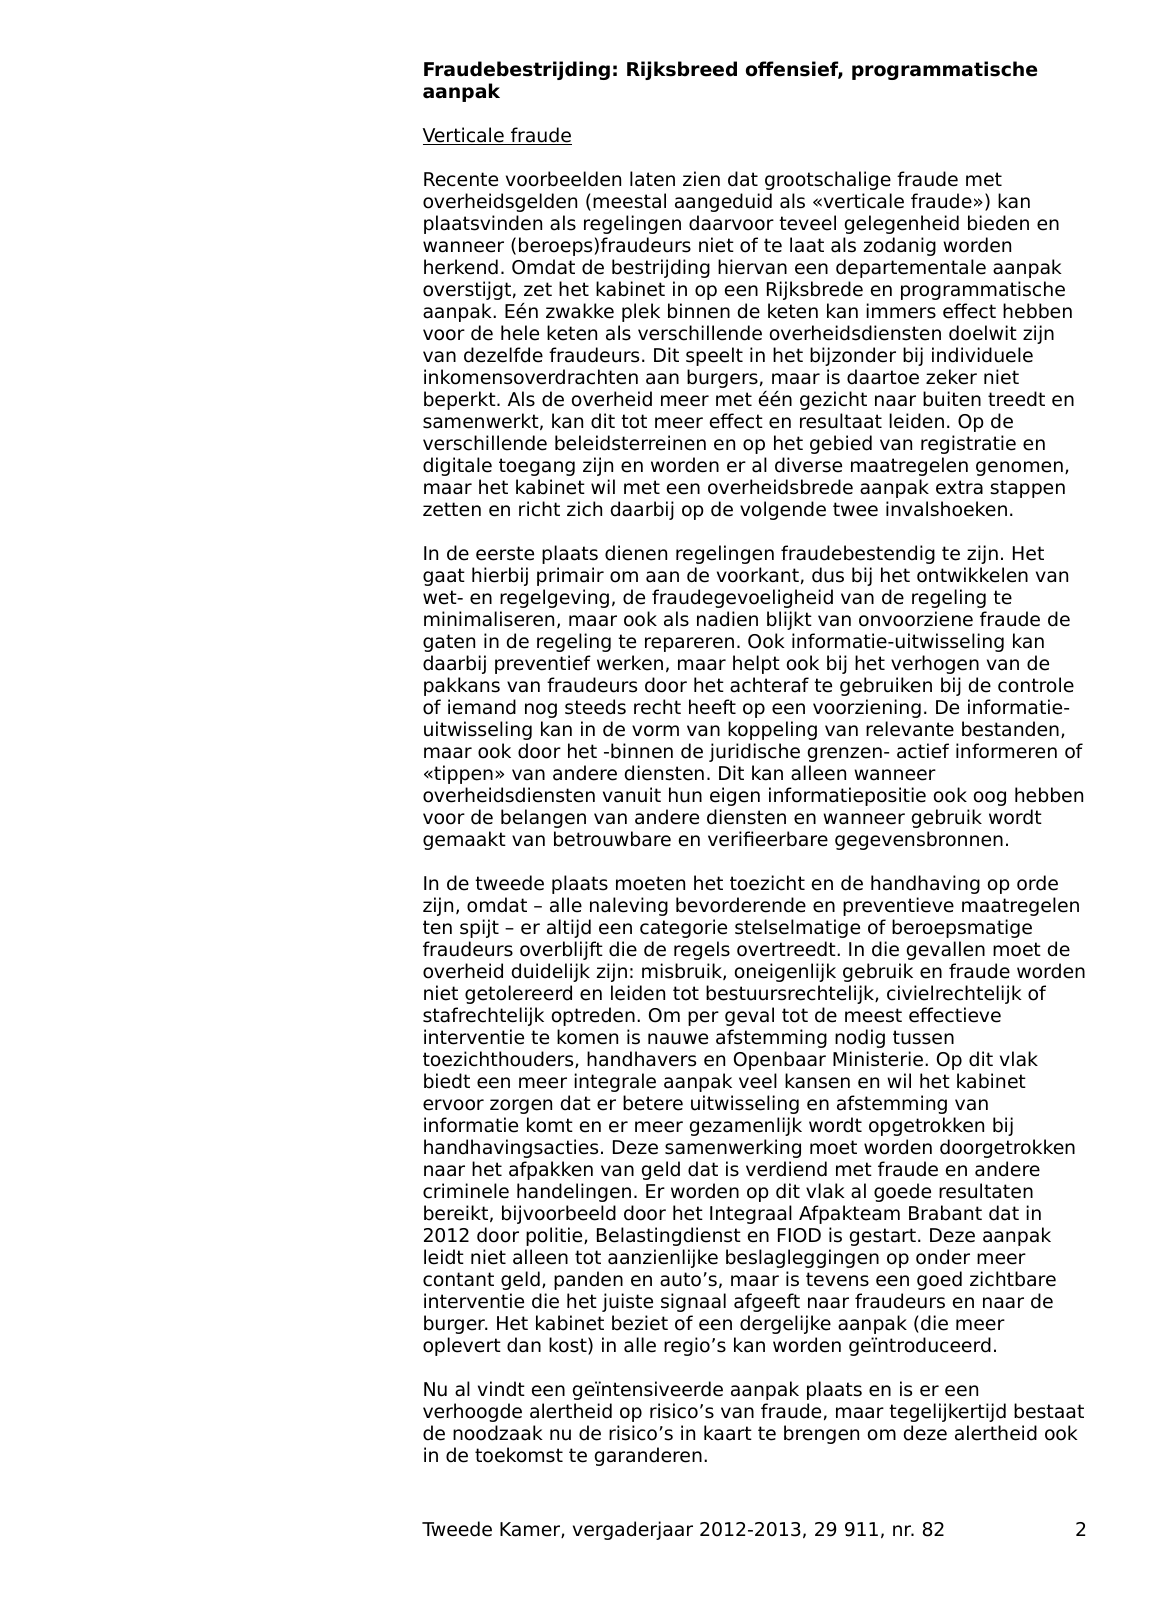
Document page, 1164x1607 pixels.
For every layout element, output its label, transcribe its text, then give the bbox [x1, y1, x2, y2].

subtitle Fraudebestrijding: Rijksbreed offensief, programmatische aanpak [422, 59, 1087, 103]
text In de tweede plaats moeten het toezicht en de handhaving op orde zijn, omdat – alle naleving bevorderende en preventieve maatregelen ten spijt – er altijd een categorie stelselmatige of beroepsmatige fraudeurs overblijft die de regels overtreedt. In die gevallen moet de overheid duidelijk zijn: misbruik, oneigenlijk gebruik en fraude worden niet getolereerd en leiden tot bestuursrechtelijk, civielrechtelijk of stafrechtelijk optreden. Om per geval tot de meest effectieve interventie te komen is nauwe afstemming nodig tussen toezichthouders, handhavers en Openbaar Ministerie. Op dit vlak biedt een meer integrale aanpak veel kansen en wil het kabinet ervoor zorgen dat er betere uitwisseling en afstemming van informatie komt en er meer gezamenlijk wordt opgetrokken bij handhavingsacties. Deze samenwerking moet worden doorgetrokken naar het afpakken van geld dat is verdiend met fraude en andere criminele handelingen. Er worden op dit vlak al goede resultaten bereikt, bijvoorbeeld door het Integraal Afpakteam Brabant dat in 2012 door politie, Belastingdienst en FIOD is gestart. Deze aanpak leidt niet alleen tot aanzienlijke beslagleggingen op onder meer contant geld, panden en auto’s, maar is tevens een goed zichtbare interventie die het juiste signaal afgeeft naar fraudeurs en naar de burger. Het kabinet beziet of een dergelijke aanpak (die meer oplevert dan kost) in alle regio’s kan worden geïntroduceerd. [422, 873, 1087, 1357]
text Nu al vindt een geïntensiveerde aanpak plaats en is er een verhoogde alertheid op risico’s van fraude, maar tegelijkertijd bestaat de noodzaak nu de risico’s in kaart te brengen om deze alertheid ook in de toekomst te garanderen. [422, 1379, 1087, 1467]
text In de eerste plaats dienen regelingen fraudebestendig te zijn. Het gaat hierbij primair om aan de voorkant, dus bij het ontwikkelen van wet- en regelgeving, de fraudegevoeligheid van de regeling te minimaliseren, maar ook als nadien blijkt van onvoorziene fraude de gaten in de regeling te repareren. Ook informatie-uitwisseling kan daarbij preventief werken, maar helpt ook bij het verhogen van de pakkans van fraudeurs door het achteraf te gebruiken bij de controle of iemand nog steeds recht heeft op een voorziening. De informatie-uitwisseling kan in de vorm van koppeling van relevante bestanden, maar ook door het -binnen de juridische grenzen- actief informeren of «tippen» van andere diensten. Dit kan alleen wanneer overheidsdiensten vanuit hun eigen informatiepositie ook oog hebben voor de belangen van andere diensten en wanneer gebruik wordt gemaakt van betrouwbare en verifieerbare gegevensbronnen. [422, 543, 1087, 851]
text Recente voorbeelden laten zien dat grootschalige fraude met overheidsgelden (meestal aangeduid als «verticale fraude») kan plaatsvinden als regelingen daarvoor teveel gelegenheid bieden en wanneer (beroeps)fraudeurs niet of te laat als zodanig worden herkend. Omdat de bestrijding hiervan een departementale aanpak overstijgt, zet het kabinet in op een Rijksbrede en programmatische aanpak. Eén zwakke plek binnen de keten kan immers effect hebben voor de hele keten als verschillende overheidsdiensten doelwit zijn van dezelfde fraudeurs. Dit speelt in het bijzonder bij individuele inkomensoverdrachten aan burgers, maar is daartoe zeker niet beperkt. Als de overheid meer met één gezicht naar buiten treedt en samenwerkt, kan dit tot meer effect en resultaat leiden. Op de verschillende beleidsterreinen en op het gebied van registratie en digitale toegang zijn en worden er al diverse maatregelen genomen, maar het kabinet wil met een overheidsbrede aanpak extra stappen zetten en richt zich daarbij op de volgende twee invalshoeken. [422, 169, 1087, 521]
subtitle Verticale fraude [422, 125, 1087, 147]
